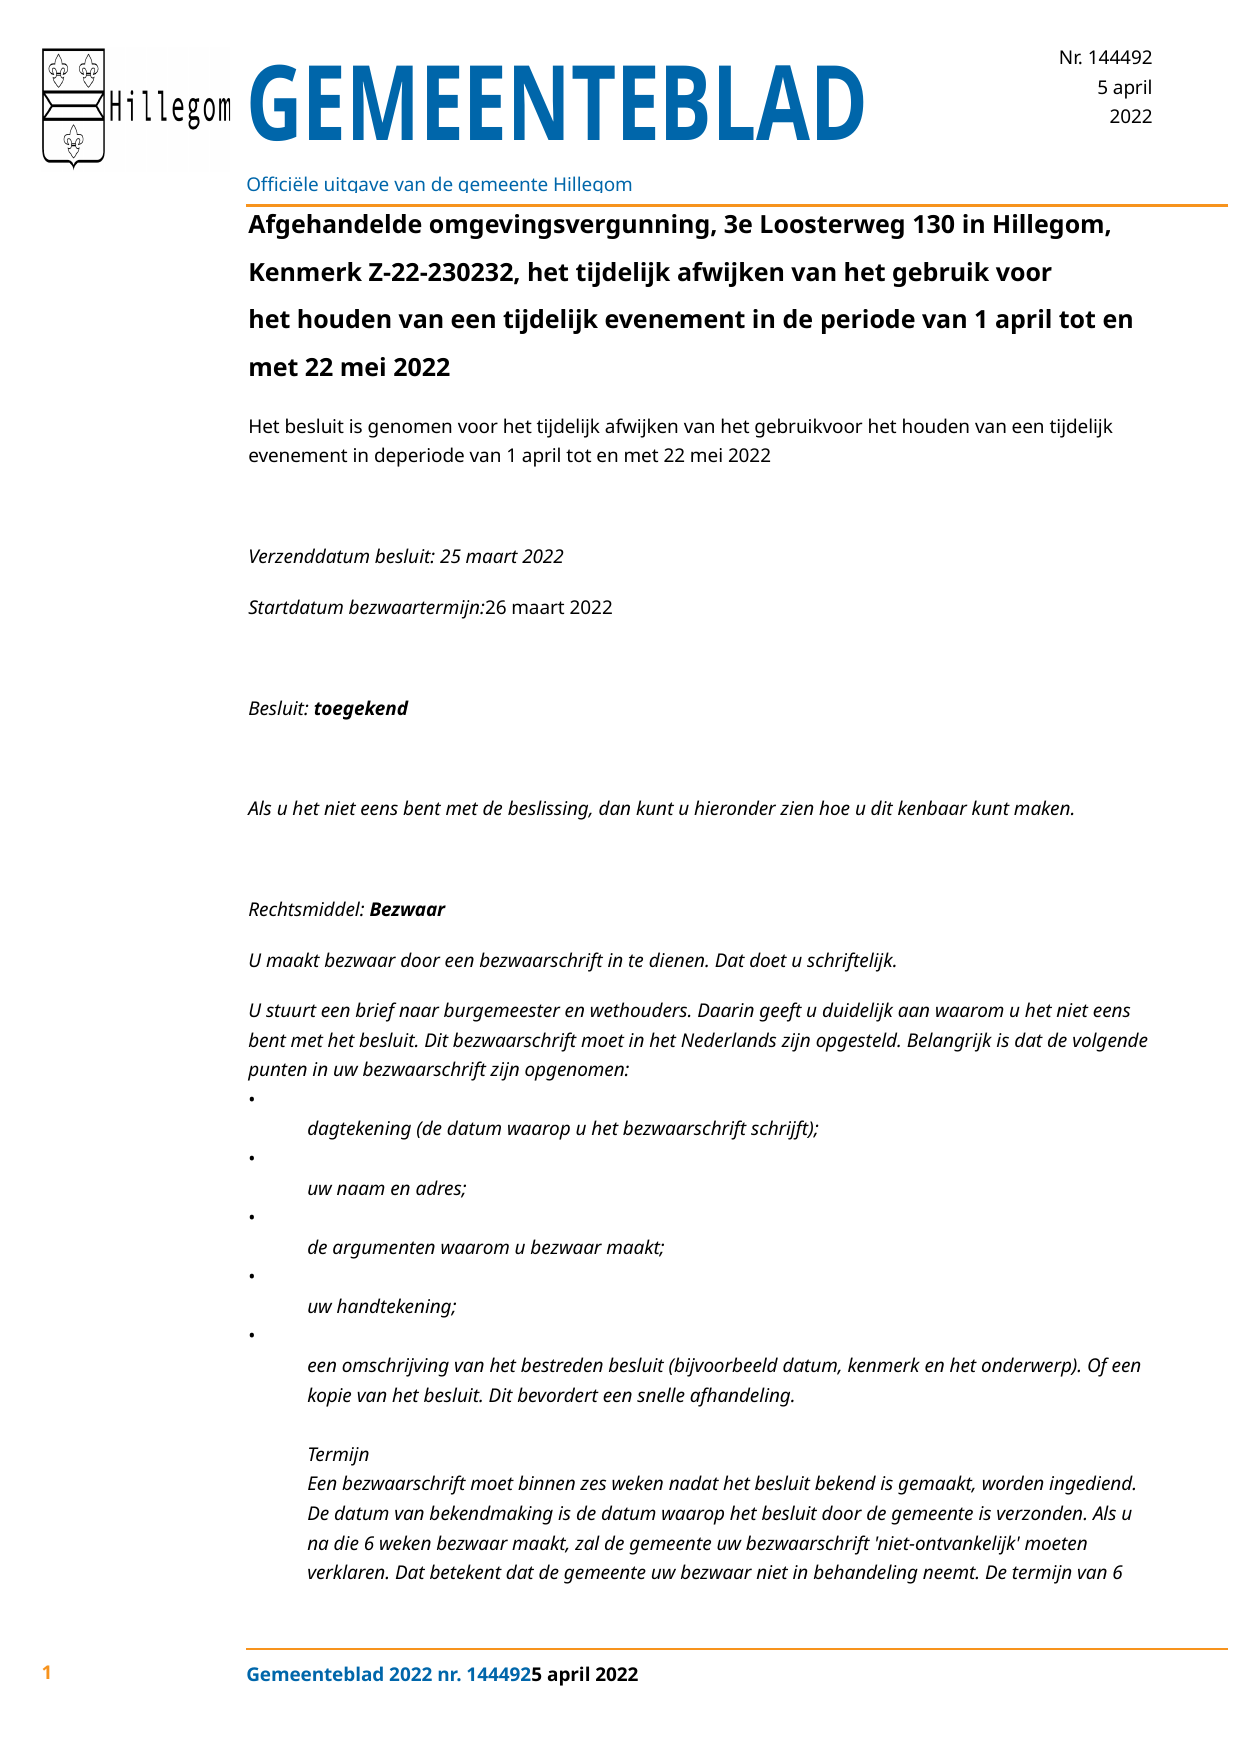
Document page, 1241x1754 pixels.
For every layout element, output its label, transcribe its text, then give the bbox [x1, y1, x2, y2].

text Rechtsmiddel: Bezwaar [248, 896, 1152, 922]
list dagtekening (de datum waarop u het bezwaarschrift schrijft); [248, 1116, 1152, 1141]
list uw naam en adres; [248, 1175, 1152, 1201]
text Afgehandelde omgevingsvergunning, 3e Loosterweg 130 in Hillegom, Kenmerk Z-22-230232, het tijdelijk afwijken van het gebruik voor het houden van een tijdelijk evenement in de periode van 1 april tot en met 22 mei 2022 [248, 207, 1152, 384]
picture [41, 47, 231, 172]
list Een bezwaarschrift moet binnen zes weken nadat het besluit bekend is gemaakt, worden ingediend. De datum van bekendmaking is de datum waarop het besluit door de gemeente is verzonden. Als u na die 6 weken bezwaar maakt, zal de gemeente uw bezwaarschrift 'niet-ontvankelijk' moeten verklaren. Dat betekent dat de gemeente uw bezwaar niet in behandeling neemt. De termijn van 6 [248, 1471, 1152, 1585]
text Verzenddatum besluit: 25 maart 2022 [248, 543, 1152, 569]
text Het besluit is genomen voor het tijdelijk afwijken van het gebruikvoor het houden van een tijdelijk evenement in deperiode van 1 april tot en met 22 mei 2022 [248, 413, 1152, 468]
list Termijn [248, 1441, 1152, 1467]
text Besluit: toegekend [248, 695, 1152, 721]
text U maakt bezwaar door een bezwaarschrift in te dienen. Dat doet u schriftelijk. [248, 947, 1152, 973]
text U stuurt een brief naar burgemeester en wethouders. Daarin geeft u duidelijk aan waarom u het niet eens bent met het besluit. Dit bezwaarschrift moet in het Nederlands zijn opgesteld. Belangrijk is dat de volgende punten in uw bezwaarschrift zijn opgenomen: [248, 997, 1152, 1082]
list de argumenten waarom u bezwaar maakt; [248, 1234, 1152, 1260]
list een omschrijving van het bestreden besluit (bijvoorbeeld datum, kenmerk en het onderwerp). Of een kopie van het besluit. Dit bevordert een snelle afhandeling. [248, 1352, 1152, 1408]
list uw handtekening; [248, 1293, 1152, 1319]
text Als u het niet eens bent met de beslissing, dan kunt u hieronder zien hoe u dit kenbaar kunt maken. [248, 796, 1152, 821]
text Startdatum bezwaartermijn:26 maart 2022 [248, 594, 1152, 620]
